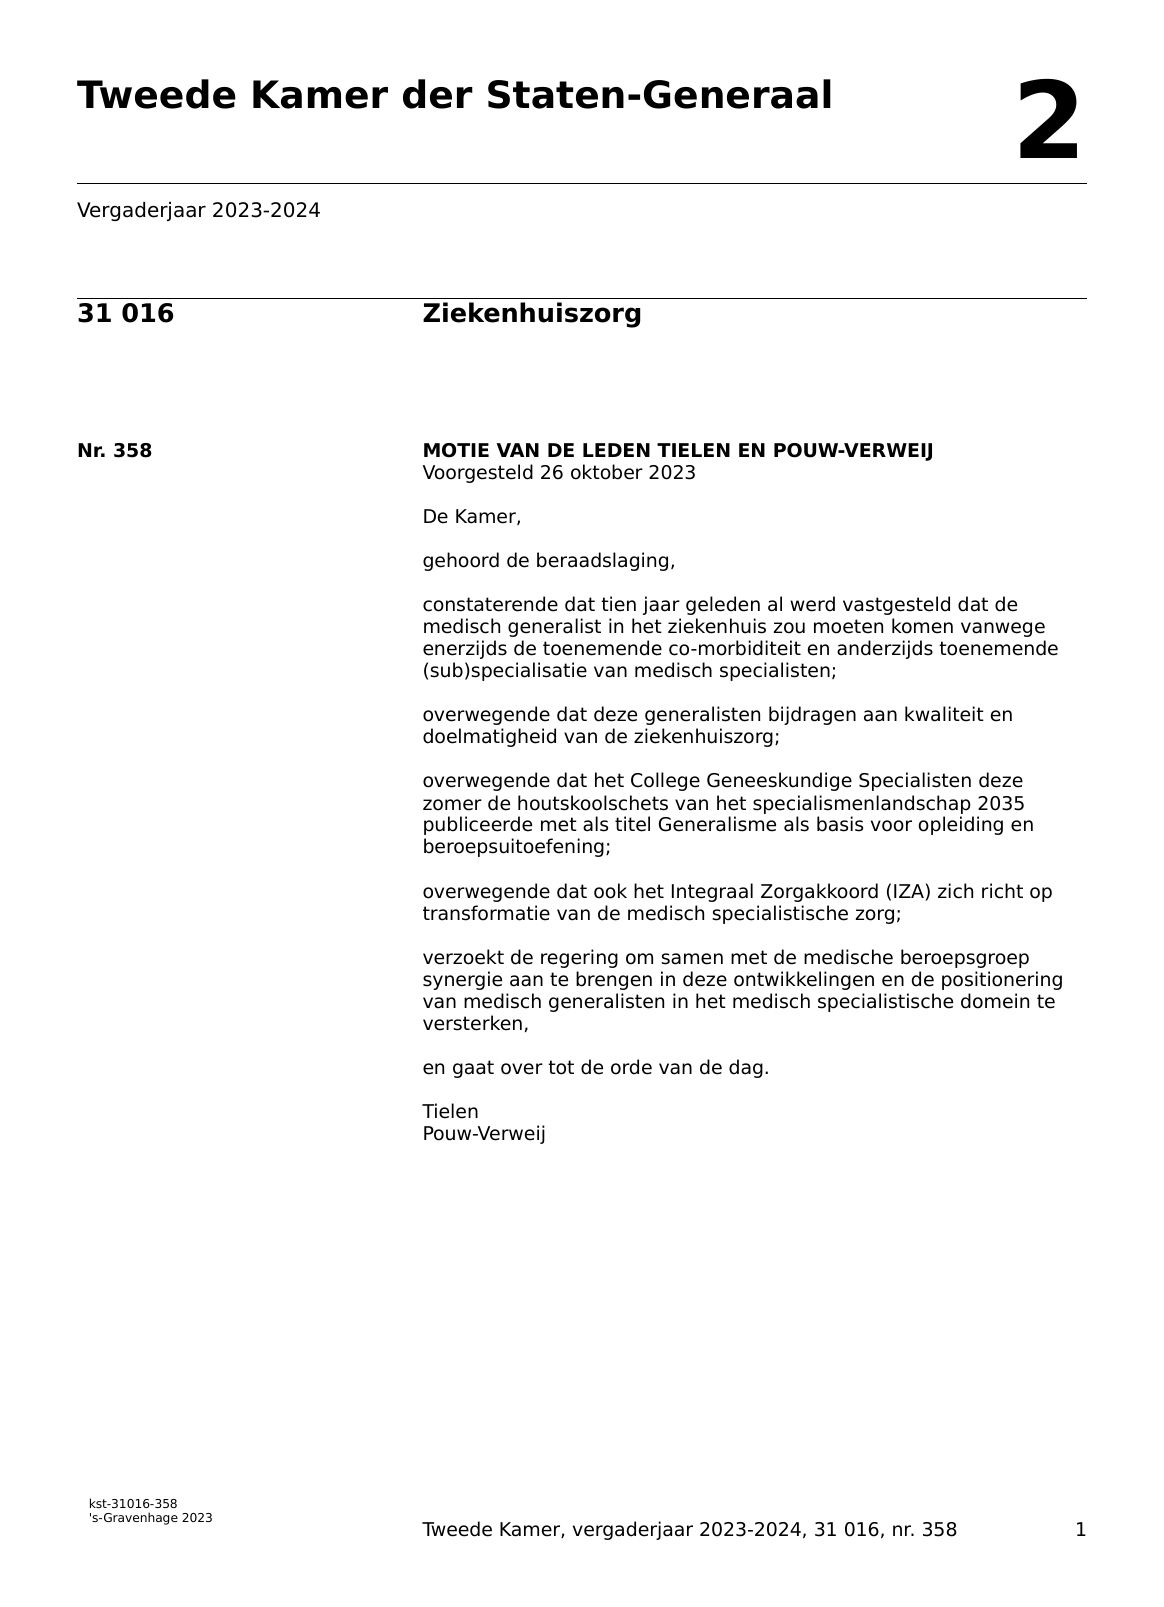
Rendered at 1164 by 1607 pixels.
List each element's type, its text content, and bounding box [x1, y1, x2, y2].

text overwegende dat het College Geneeskundige Specialisten deze zomer de houtskoolschets van het specialismenlandschap 2035 publiceerde met als titel Generalisme als basis voor opleiding en beroepsuitoefening; [422, 770, 1087, 858]
text De Kamer, [422, 506, 1087, 528]
text kst-31016-358 [88, 1497, 323, 1511]
text en gaat over tot de orde van de dag. [422, 1057, 1087, 1079]
table_header Tweede Kamer der Staten-Generaal [77, 59, 886, 183]
text overwegende dat ook het Integraal Zorgakkoord (IZA) zich richt op transformatie van de medisch specialistische zorg; [422, 881, 1087, 924]
text verzoekt de regering om samen met de medische beroepsgroep synergie aan te brengen in deze ontwikkelingen en de positionering van medisch generalisten in het medisch specialistische domein te versterken, [422, 947, 1087, 1034]
text Pouw-Verweij [422, 1123, 1087, 1145]
table_cell Vergaderjaar 2023-2024 [77, 184, 1087, 298]
text overwegende dat deze generalisten bijdragen aan kwaliteit en doelmatigheid van de ziekenhuiszorg; [422, 704, 1087, 748]
subtitle Nr. 358 MOTIE VAN DE LEDEN TIELEN EN POUW-VERWEIJ [77, 440, 1087, 462]
table_header 2 [886, 59, 1087, 183]
text Voorgesteld 26 oktober 2023 [422, 462, 1087, 484]
text 's-Gravenhage 2023 [88, 1511, 323, 1525]
subtitle 31 016 Ziekenhuiszorg [77, 299, 1087, 329]
text gehoord de beraadslaging, [422, 550, 1087, 572]
text Tielen [422, 1101, 1087, 1123]
text constaterende dat tien jaar geleden al werd vastgesteld dat de medisch generalist in het ziekenhuis zou moeten komen vanwege enerzijds de toenemende co-morbiditeit en anderzijds toenemende (sub)specialisatie van medisch specialisten; [422, 594, 1087, 682]
